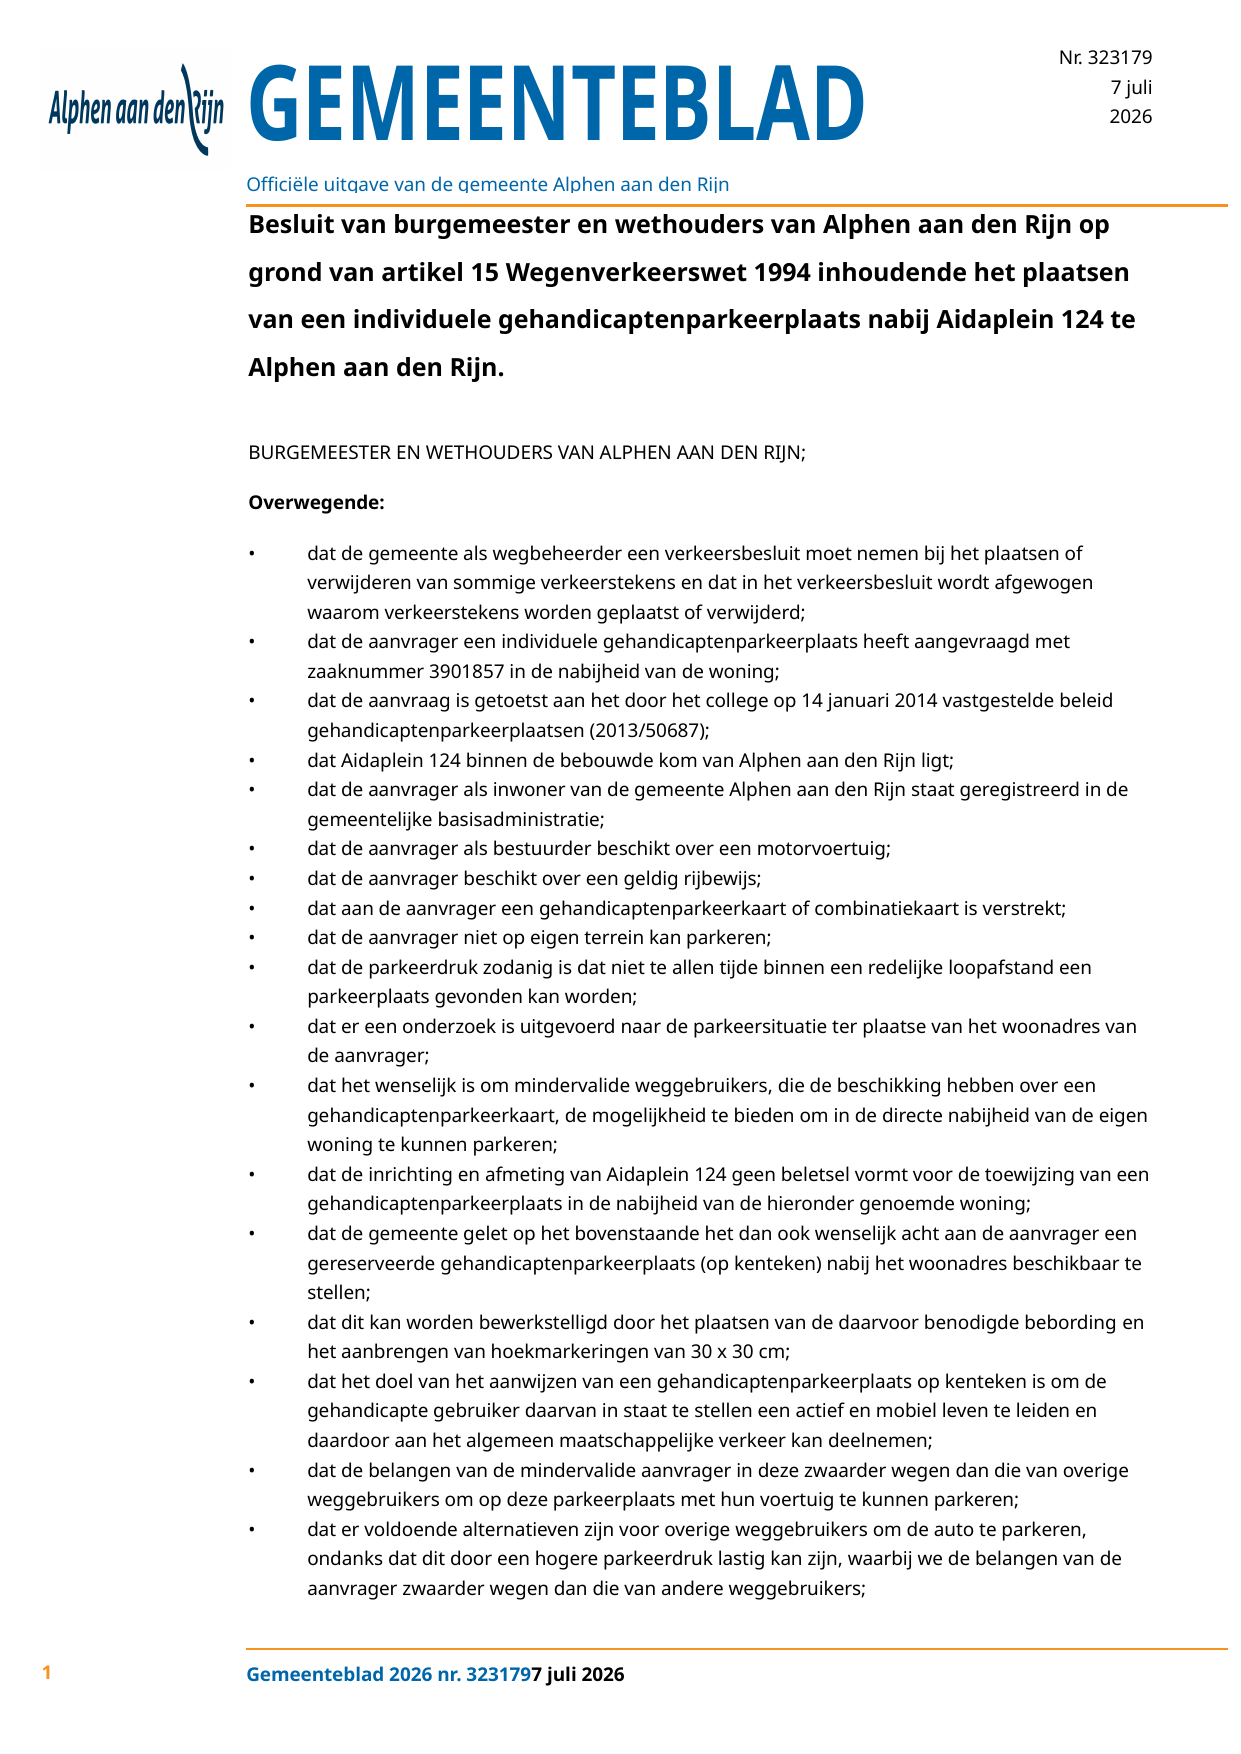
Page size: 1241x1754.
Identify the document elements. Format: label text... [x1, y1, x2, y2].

list dat de gemeente gelet op het bovenstaande het dan ook wenselijk acht aan de aanvrager een gereserveerde gehandicaptenparkeerplaats (op kenteken) nabij het woonadres beschikbaar te stellen; [248, 1220, 1152, 1305]
list dat de belangen van de mindervalide aanvrager in deze zwaarder wegen dan die van overige weggebruikers om op deze parkeerplaats met hun voertuig te kunnen parkeren; [248, 1457, 1152, 1512]
picture [41, 47, 231, 172]
list dat de parkeerdruk zodanig is dat niet te allen tijde binnen een redelijke loopafstand een parkeerplaats gevonden kan worden; [248, 954, 1152, 1009]
list dat dit kan worden bewerkstelligd door het plaatsen van de daarvoor benodigde bebording en het aanbrengen van hoekmarkeringen van 30 x 30 cm; [248, 1309, 1152, 1364]
text BURGEMEESTER EN WETHOUDERS VAN ALPHEN AAN DEN RIJN; [248, 439, 1152, 464]
list dat de gemeente als wegbeheerder een verkeersbesluit moet nemen bij het plaatsen of verwijderen van sommige verkeerstekens en dat in het verkeersbesluit wordt afgewogen waarom verkeerstekens worden geplaatst of verwijderd; [248, 540, 1152, 624]
list dat de aanvrager niet op eigen terrein kan parkeren; [248, 924, 1152, 950]
text Besluit van burgemeester en wethouders van Alphen aan den Rijn op grond van artikel 15 Wegenverkeerswet 1994 inhoudende het plaatsen van een individuele gehandicaptenparkeerplaats nabij Aidaplein 124 te Alphen aan den Rijn. [248, 207, 1152, 384]
list dat aan de aanvrager een gehandicaptenparkeerkaart of combinatiekaart is verstrekt; [248, 895, 1152, 920]
list dat er voldoende alternatieven zijn voor overige weggebruikers om de auto te parkeren, ondanks dat dit door een hogere parkeerdruk lastig kan zijn, waarbij we de belangen van de aanvrager zwaarder wegen dan die van andere weggebruikers; [248, 1516, 1152, 1601]
list dat het doel van het aanwijzen van een gehandicaptenparkeerplaats op kenteken is om de gehandicapte gebruiker daarvan in staat te stellen een actief en mobiel leven te leiden en daardoor aan het algemeen maatschappelijke verkeer kan deelnemen; [248, 1368, 1152, 1453]
list dat de aanvrager een individuele gehandicaptenparkeerplaats heeft aangevraagd met zaaknummer 3901857 in de nabijheid van de woning; [248, 628, 1152, 684]
list dat de aanvrager als inwoner van de gemeente Alphen aan den Rijn staat geregistreerd in de gemeentelijke basisadministratie; [248, 776, 1152, 832]
list dat de inrichting en afmeting van Aidaplein 124 geen beletsel vormt voor de toewijzing van een gehandicaptenparkeerplaats in de nabijheid van de hieronder genoemde woning; [248, 1161, 1152, 1216]
text Overwegende: [248, 489, 1152, 515]
list dat de aanvraag is getoetst aan het door het college op 14 januari 2014 vastgestelde beleid gehandicaptenparkeerplaatsen (2013/50687); [248, 688, 1152, 743]
list dat de aanvrager beschikt over een geldig rijbewijs; [248, 865, 1152, 891]
list dat Aidaplein 124 binnen de bebouwde kom van Alphen aan den Rijn ligt; [248, 747, 1152, 772]
list dat de aanvrager als bestuurder beschikt over een motorvoertuig; [248, 836, 1152, 861]
list dat er een onderzoek is uitgevoerd naar de parkeersituatie ter plaatse van het woonadres van de aanvrager; [248, 1013, 1152, 1068]
list dat het wenselijk is om mindervalide weggebruikers, die de beschikking hebben over een gehandicaptenparkeerkaart, de mogelijkheid te bieden om in de directe nabijheid van de eigen woning te kunnen parkeren; [248, 1072, 1152, 1157]
